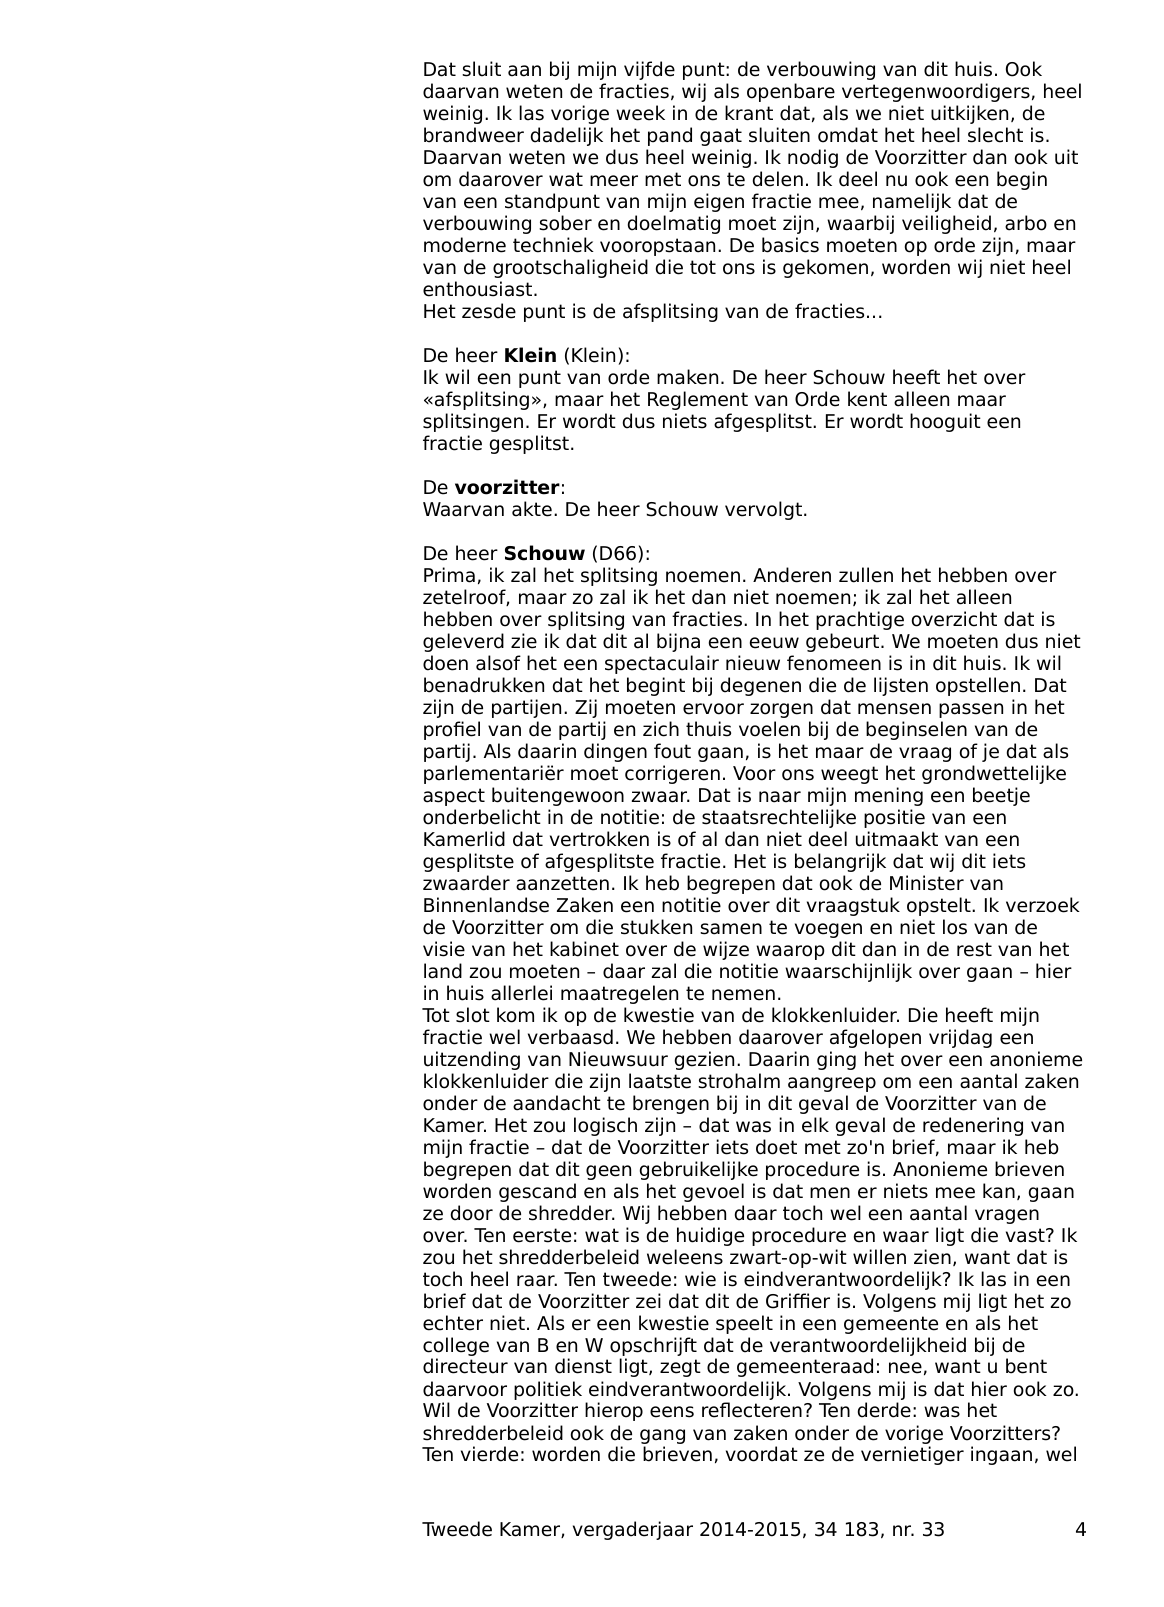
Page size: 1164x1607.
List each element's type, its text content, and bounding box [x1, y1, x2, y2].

text De heer Klein (Klein): [422, 345, 1087, 367]
text De voorzitter: [422, 477, 1087, 499]
text Ik wil een punt van orde maken. De heer Schouw heeft het over «afsplitsing», maar het Reglement van Orde kent alleen maar splitsingen. Er wordt dus niets afgesplitst. Er wordt hooguit een fractie gesplitst. [422, 367, 1087, 455]
text De heer Schouw (D66): [422, 543, 1087, 565]
text Waarvan akte. De heer Schouw vervolgt. [422, 499, 1087, 521]
text Prima, ik zal het splitsing noemen. Anderen zullen het hebben over zetelroof, maar zo zal ik het dan niet noemen; ik zal het alleen hebben over splitsing van fracties. In het prachtige overzicht dat is geleverd zie ik dat dit al bijna een eeuw gebeurt. We moeten dus niet doen alsof het een spectaculair nieuw fenomeen is in dit huis. Ik wil benadrukken dat het begint bij degenen die de lijsten opstellen. Dat zijn de partijen. Zij moeten ervoor zorgen dat mensen passen in het profiel van de partij en zich thuis voelen bij de beginselen van de partij. Als daarin dingen fout gaan, is het maar de vraag of je dat als parlementariër moet corrigeren. Voor ons weegt het grondwettelijke aspect buitengewoon zwaar. Dat is naar mijn mening een beetje onderbelicht in de notitie: de staatsrechtelijke positie van een Kamerlid dat vertrokken is of al dan niet deel uitmaakt van een gesplitste of afgesplitste fractie. Het is belangrijk dat wij dit iets zwaarder aanzetten. Ik heb begrepen dat ook de Minister van Binnenlandse Zaken een notitie over dit vraagstuk opstelt. Ik verzoek de Voorzitter om die stukken samen te voegen en niet los van de visie van het kabinet over de wijze waarop dit dan in de rest van het land zou moeten – daar zal die notitie waarschijnlijk over gaan – hier in huis allerlei maatregelen te nemen. [422, 565, 1087, 1005]
text Dat sluit aan bij mijn vijfde punt: de verbouwing van dit huis. Ook daarvan weten de fracties, wij als openbare vertegenwoordigers, heel weinig. Ik las vorige week in de krant dat, als we niet uitkijken, de brandweer dadelijk het pand gaat sluiten omdat het heel slecht is. Daarvan weten we dus heel weinig. Ik nodig de Voorzitter dan ook uit om daarover wat meer met ons te delen. Ik deel nu ook een begin van een standpunt van mijn eigen fractie mee, namelijk dat de verbouwing sober en doelmatig moet zijn, waarbij veiligheid, arbo en moderne techniek vooropstaan. De basics moeten op orde zijn, maar van de grootschaligheid die tot ons is gekomen, worden wij niet heel enthousiast. [422, 59, 1087, 301]
text Het zesde punt is de afsplitsing van de fracties... [422, 301, 1087, 323]
text Tot slot kom ik op de kwestie van de klokkenluider. Die heeft mijn fractie wel verbaasd. We hebben daarover afgelopen vrijdag een uitzending van Nieuwsuur gezien. Daarin ging het over een anonieme klokkenluider die zijn laatste strohalm aangreep om een aantal zaken onder de aandacht te brengen bij in dit geval de Voorzitter van de Kamer. Het zou logisch zijn – dat was in elk geval de redenering van mijn fractie – dat de Voorzitter iets doet met zo'n brief, maar ik heb begrepen dat dit geen gebruikelijke procedure is. Anonieme brieven worden gescand en als het gevoel is dat men er niets mee kan, gaan ze door de shredder. Wij hebben daar toch wel een aantal vragen over. Ten eerste: wat is de huidige procedure en waar ligt die vast? Ik zou het shredderbeleid weleens zwart-op-wit willen zien, want dat is toch heel raar. Ten tweede: wie is eindverantwoordelijk? Ik las in een brief dat de Voorzitter zei dat dit de Griffier is. Volgens mij ligt het zo echter niet. Als er een kwestie speelt in een gemeente en als het college van B en W opschrijft dat de verantwoordelijkheid bij de directeur van dienst ligt, zegt de gemeenteraad: nee, want u bent daarvoor politiek eindverantwoordelijk. Volgens mij is dat hier ook zo. Wil de Voorzitter hierop eens reflecteren? Ten derde: was het shredderbeleid ook de gang van zaken onder de vorige Voorzitters? Ten vierde: worden die brieven, voordat ze de vernietiger ingaan, wel [422, 1005, 1087, 1466]
